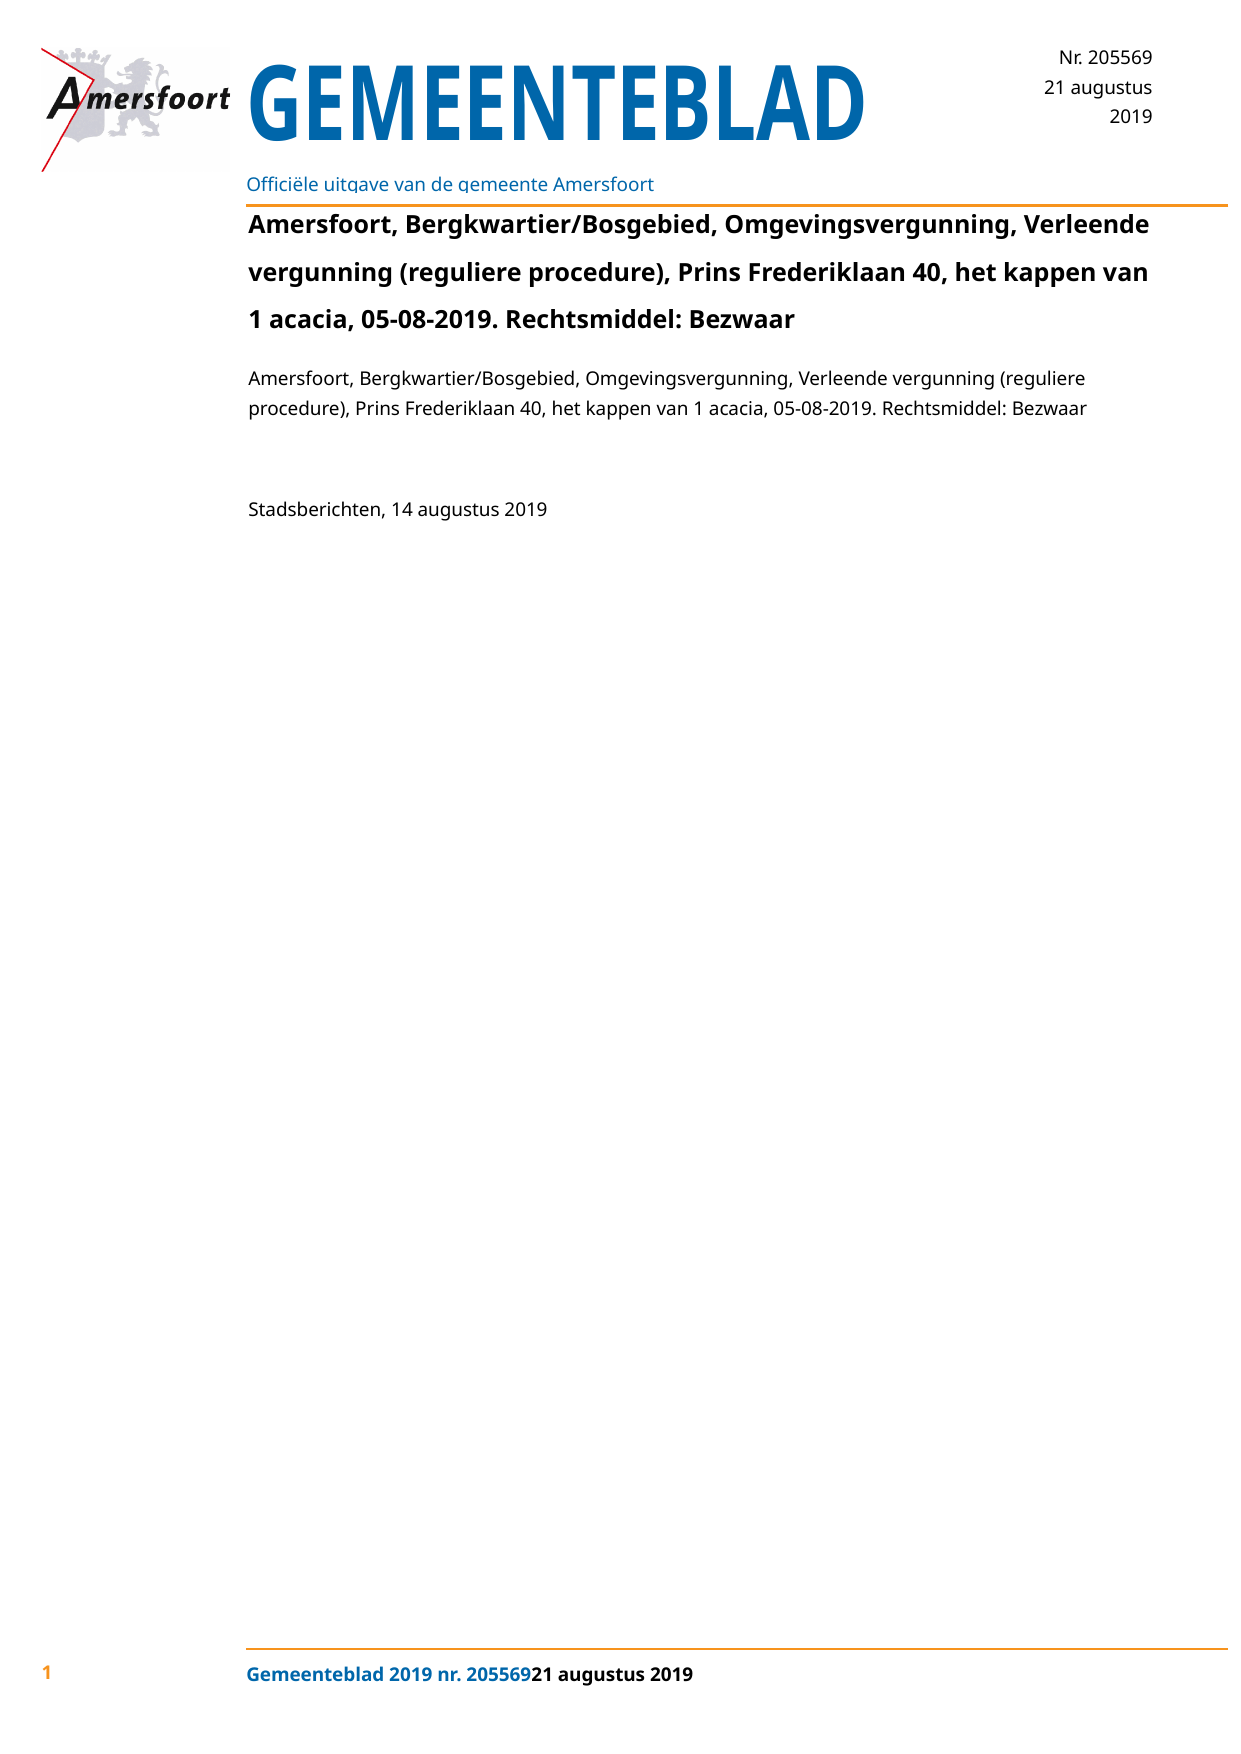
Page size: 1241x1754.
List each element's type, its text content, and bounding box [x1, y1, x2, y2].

text Amersfoort, Bergkwartier/Bosgebied, Omgevingsvergunning, Verleende vergunning (reguliere procedure), Prins Frederiklaan 40, het kappen van 1 acacia, 05-08-2019. Rechtsmiddel: Bezwaar [248, 366, 1152, 421]
picture [41, 47, 231, 172]
text Stadsberichten, 14 augustus 2019 [248, 496, 1152, 522]
text Amersfoort, Bergkwartier/Bosgebied, Omgevingsvergunning, Verleende vergunning (reguliere procedure), Prins Frederiklaan 40, het kappen van 1 acacia, 05-08-2019. Rechtsmiddel: Bezwaar [248, 207, 1152, 336]
